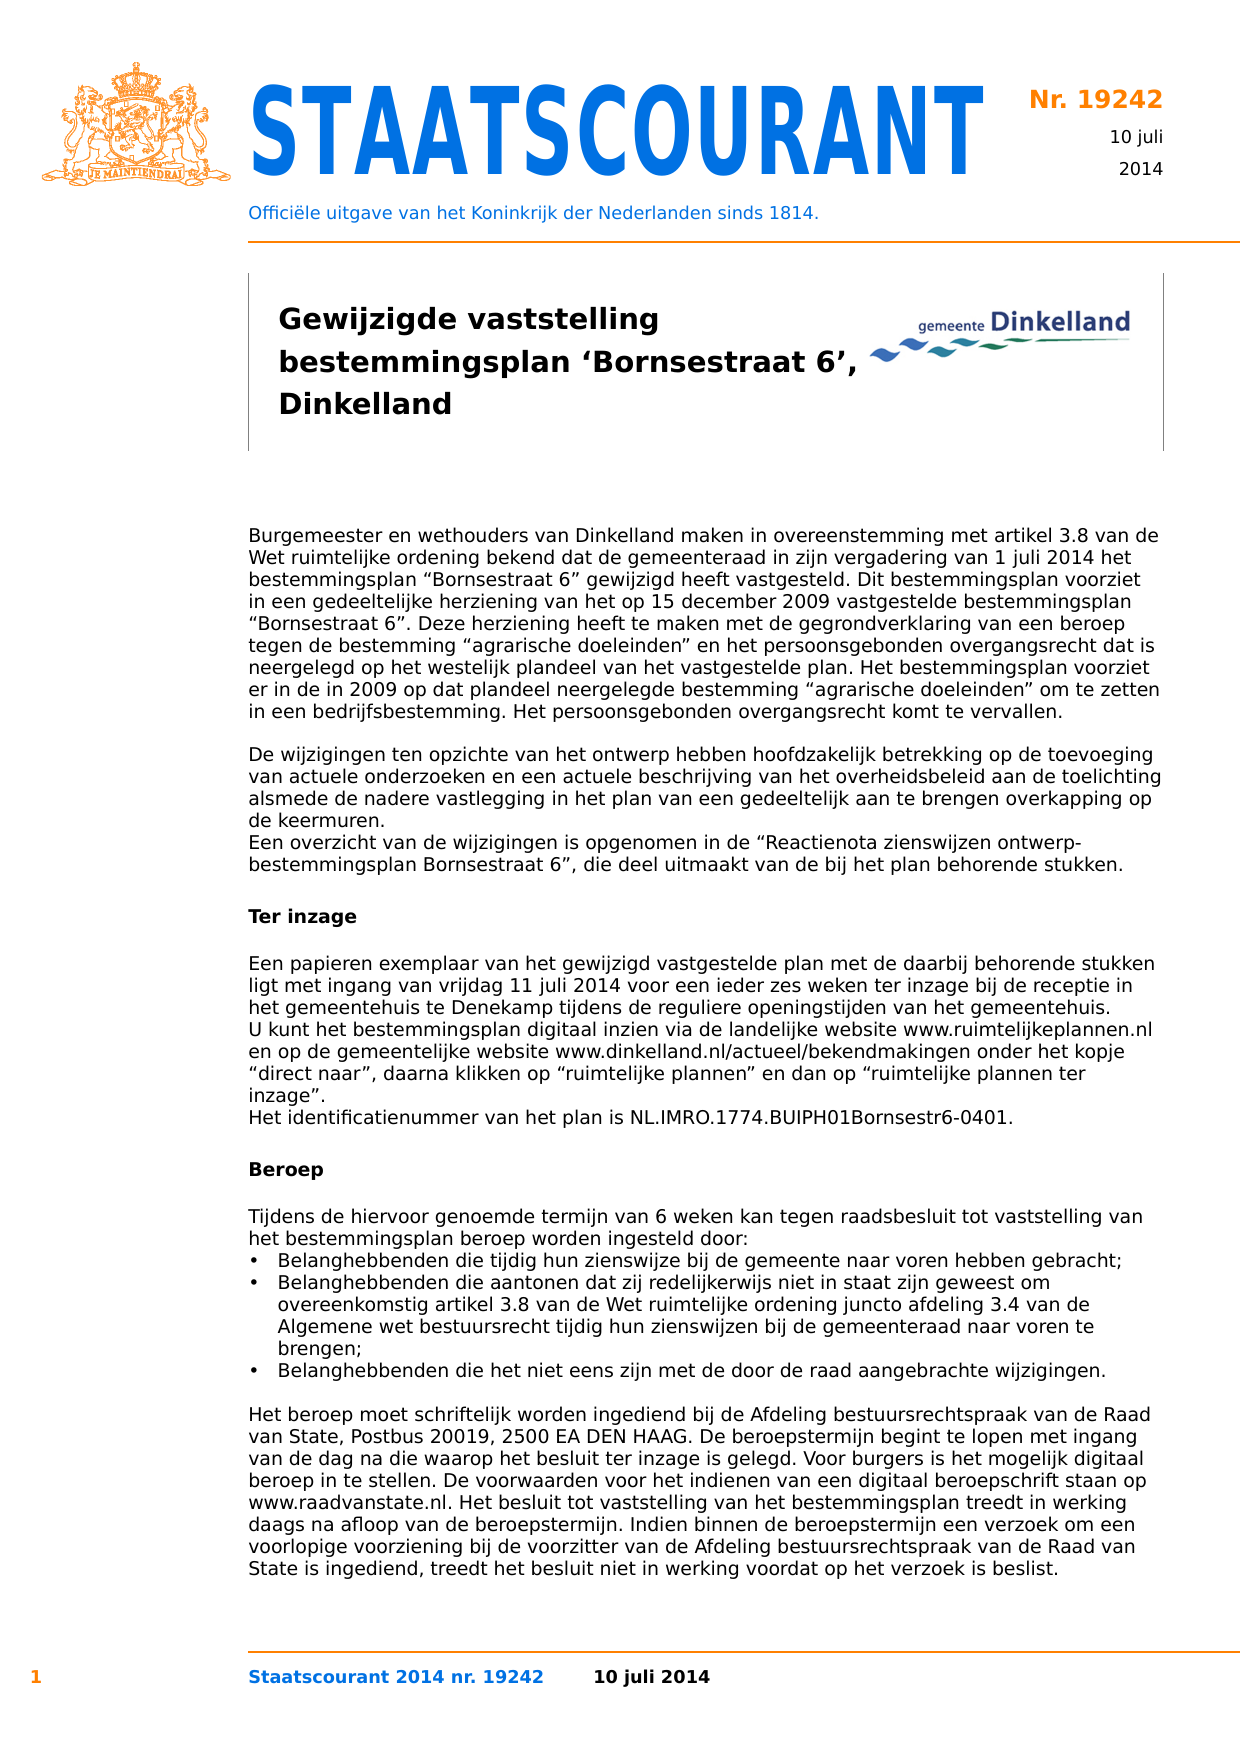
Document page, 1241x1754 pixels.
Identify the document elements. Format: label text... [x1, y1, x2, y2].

text De wijzigingen ten opzichte van het ontwerp hebben hoofdzakelijk betrekking op de toevoeging van actuele onderzoeken en een actuele beschrijving van het overheidsbeleid aan de toelichting alsmede de nadere vastlegging in het plan van een gedeeltelijk aan te brengen overkapping op de keermuren. [248, 744, 1163, 832]
table_header [25, 62, 248, 241]
text U kunt het bestemmingsplan digitaal inzien via de landelijke website www.ruimtelijkeplannen.nl [248, 1019, 1163, 1041]
table_cell Officiële uitgave van het Koninkrijk der Nederlanden sinds 1814. [248, 203, 1240, 241]
table_header Nr. 19242 [998, 62, 1240, 121]
table_cell 2014 [998, 153, 1240, 203]
subtitle Gewijzigde vaststelling bestemmingsplan ‘Bornsestraat 6’, Dinkelland [249, 273, 1163, 451]
picture [867, 302, 1134, 368]
table_header STAATSCOURANT [248, 62, 998, 203]
text Het identificatienummer van het plan is NL.IMRO.1774.BUIPH01Bornsestr6-0401. [248, 1107, 1163, 1129]
subtitle Beroep [248, 1159, 1163, 1181]
text Een papieren exemplaar van het gewijzigd vastgestelde plan met de daarbij behorende stukken ligt met ingang van vrijdag 11 juli 2014 voor een ieder zes weken ter inzage bij de receptie in het gemeentehuis te Denekamp tijdens de reguliere openingstijden van het gemeentehuis. [248, 953, 1163, 1019]
text Een overzicht van de wijzigingen is opgenomen in de “Reactienota zienswijzen ontwerp-bestemmingsplan Bornsestraat 6”, die deel uitmaakt van de bij het plan behorende stukken. [248, 832, 1163, 876]
text • Belanghebbenden die tijdig hun zienswijze bij de gemeente naar voren hebben gebracht; [248, 1250, 1163, 1272]
text Burgemeester en wethouders van Dinkelland maken in overeenstemming met artikel 3.8 van de Wet ruimtelijke ordening bekend dat de gemeenteraad in zijn vergadering van 1 juli 2014 het bestemmingsplan “Bornsestraat 6” gewijzigd heeft vastgesteld. Dit bestemmingsplan voorziet in een gedeeltelijke herziening van het op 15 december 2009 vastgestelde bestemmingsplan “Bornsestraat 6”. Deze herziening heeft te maken met de gegrondverklaring van een beroep tegen de bestemming “agrarische doeleinden” en het persoonsgebonden overgangsrecht dat is neergelegd op het westelijk plandeel van het vastgestelde plan. Het bestemmingsplan voorziet er in de in 2009 op dat plandeel neergelegde bestemming “agrarische doeleinden” om te zetten in een bedrijfsbestemming. Het persoonsgebonden overgangsrecht komt te vervallen. [248, 525, 1163, 722]
text en op de gemeentelijke website www.dinkelland.nl/actueel/bekendmakingen onder het kopje “direct naar”, daarna klikken op “ruimtelijke plannen” en dan op “ruimtelijke plannen ter inzage”. [248, 1041, 1163, 1107]
picture [41, 62, 231, 186]
text • Belanghebbenden die het niet eens zijn met de door de raad aangebrachte wijzigingen. [248, 1360, 1163, 1382]
text Het beroep moet schriftelijk worden ingediend bij de Afdeling bestuursrechtspraak van de Raad van State, Postbus 20019, 2500 EA DEN HAAG. De beroepstermijn begint te lopen met ingang van de dag na die waarop het besluit ter inzage is gelegd. Voor burgers is het mogelijk digitaal beroep in te stellen. De voorwaarden voor het indienen van een digitaal beroepschrift staan op www.raadvanstate.nl. Het besluit tot vaststelling van het bestemmingsplan treedt in werking daags na afloop van de beroepstermijn. Indien binnen de beroepstermijn een verzoek om een voorlopige voorziening bij de voorzitter van de Afdeling bestuursrechtspraak van de Raad van State is ingediend, treedt het besluit niet in werking voordat op het verzoek is beslist. [248, 1404, 1163, 1579]
text Tijdens de hiervoor genoemde termijn van 6 weken kan tegen raadsbesluit tot vaststelling van het bestemmingsplan beroep worden ingesteld door: [248, 1206, 1163, 1250]
text • Belanghebbenden die aantonen dat zij redelijkerwijs niet in staat zijn geweest om overeenkomstig artikel 3.8 van de Wet ruimtelijke ordening juncto afdeling 3.4 van de Algemene wet bestuursrecht tijdig hun zienswijzen bij de gemeenteraad naar voren te brengen; [248, 1272, 1163, 1360]
subtitle Ter inzage [248, 906, 1163, 928]
table_cell 10 juli [998, 121, 1240, 153]
